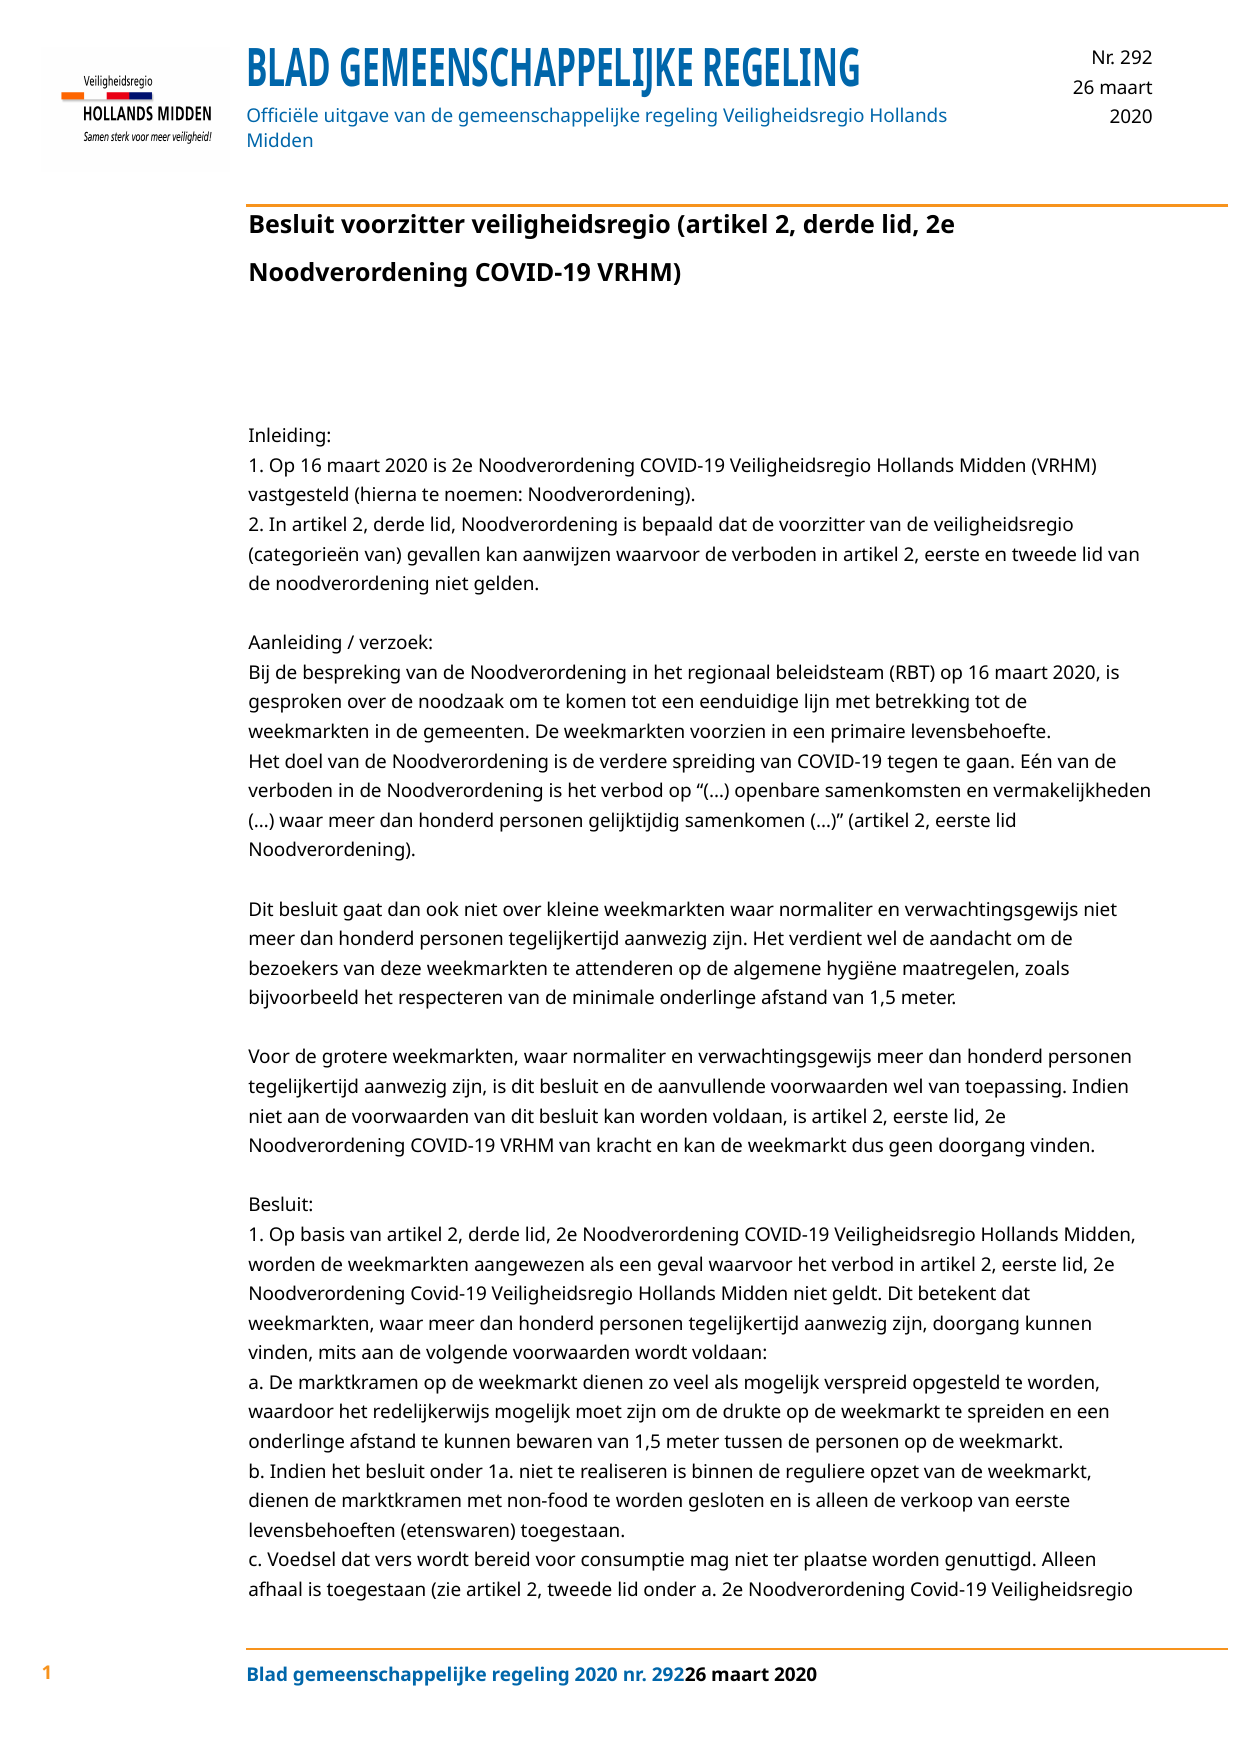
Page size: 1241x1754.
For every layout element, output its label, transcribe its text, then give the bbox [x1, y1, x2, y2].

text Besluit: [248, 1192, 1152, 1217]
text 1. Op 16 maart 2020 is 2e Noodverordening COVID-19 Veiligheidsregio Hollands Midden (VRHM) vastgesteld (hierna te noemen: Noodverordening). [248, 452, 1152, 507]
text Dit besluit gaat dan ook niet over kleine weekmarkten waar normaliter en verwachtingsgewijs niet meer dan honderd personen tegelijkertijd aanwezig zijn. Het verdient wel de aandacht om de bezoekers van deze weekmarkten te attenderen op de algemene hygiëne maatregelen, zoals bijvoorbeeld het respecteren van de minimale onderlinge afstand van 1,5 meter. [248, 896, 1152, 1010]
text b. Indien het besluit onder 1a. niet te realiseren is binnen de reguliere opzet van de weekmarkt, dienen de marktkramen met non-food te worden gesloten en is alleen de verkoop van eerste levensbehoeften (etenswaren) toegestaan. [248, 1458, 1152, 1543]
text c. Voedsel dat vers wordt bereid voor consumptie mag niet ter plaatse worden genuttigd. Alleen afhaal is toegestaan (zie artikel 2, tweede lid onder a. 2e Noodverordening Covid-19 Veiligheidsregio [248, 1547, 1152, 1602]
text Inleiding: [248, 422, 1152, 448]
picture [41, 47, 231, 172]
text Bij de bespreking van de Noodverordening in het regionaal beleidsteam (RBT) op 16 maart 2020, is gesproken over de noodzaak om te komen tot een eenduidige lijn met betrekking tot de weekmarkten in de gemeenten. De weekmarkten voorzien in een primaire levensbehoefte. [248, 659, 1152, 744]
text 1. Op basis van artikel 2, derde lid, 2e Noodverordening COVID-19 Veiligheidsregio Hollands Midden, worden de weekmarkten aangewezen als een geval waarvoor het verbod in artikel 2, eerste lid, 2e Noodverordening Covid-19 Veiligheidsregio Hollands Midden niet geldt. Dit betekent dat weekmarkten, waar meer dan honderd personen tegelijkertijd aanwezig zijn, doorgang kunnen vinden, mits aan de volgende voorwaarden wordt voldaan: [248, 1221, 1152, 1365]
text 2. In artikel 2, derde lid, Noodverordening is bepaald dat de voorzitter van de veiligheidsregio (categorieën van) gevallen kan aanwijzen waarvoor de verboden in artikel 2, eerste en tweede lid van de noodverordening niet gelden. [248, 511, 1152, 596]
text a. De marktkramen op de weekmarkt dienen zo veel als mogelijk verspreid opgesteld te worden, waardoor het redelijkerwijs mogelijk moet zijn om de drukte op de weekmarkt te spreiden en een onderlinge afstand te kunnen bewaren van 1,5 meter tussen de personen op de weekmarkt. [248, 1369, 1152, 1454]
text Besluit voorzitter veiligheidsregio (artikel 2, derde lid, 2e Noodverordening COVID-19 VRHM) [248, 207, 1152, 288]
text Aanleiding / verzoek: [248, 629, 1152, 655]
text Het doel van de Noodverordening is de verdere spreiding van COVID-19 tegen te gaan. Eén van de verboden in de Noodverordening is het verbod op “(…) openbare samenkomsten en vermakelijkheden (…) waar meer dan honderd personen gelijktijdig samenkomen (…)” (artikel 2, eerste lid Noodverordening). [248, 748, 1152, 862]
text Voor de grotere weekmarkten, waar normaliter en verwachtingsgewijs meer dan honderd personen tegelijkertijd aanwezig zijn, is dit besluit en de aanvullende voorwaarden wel van toepassing. Indien niet aan de voorwaarden van dit besluit kan worden voldaan, is artikel 2, eerste lid, 2e Noodverordening COVID-19 VRHM van kracht en kan de weekmarkt dus geen doorgang vinden. [248, 1044, 1152, 1158]
